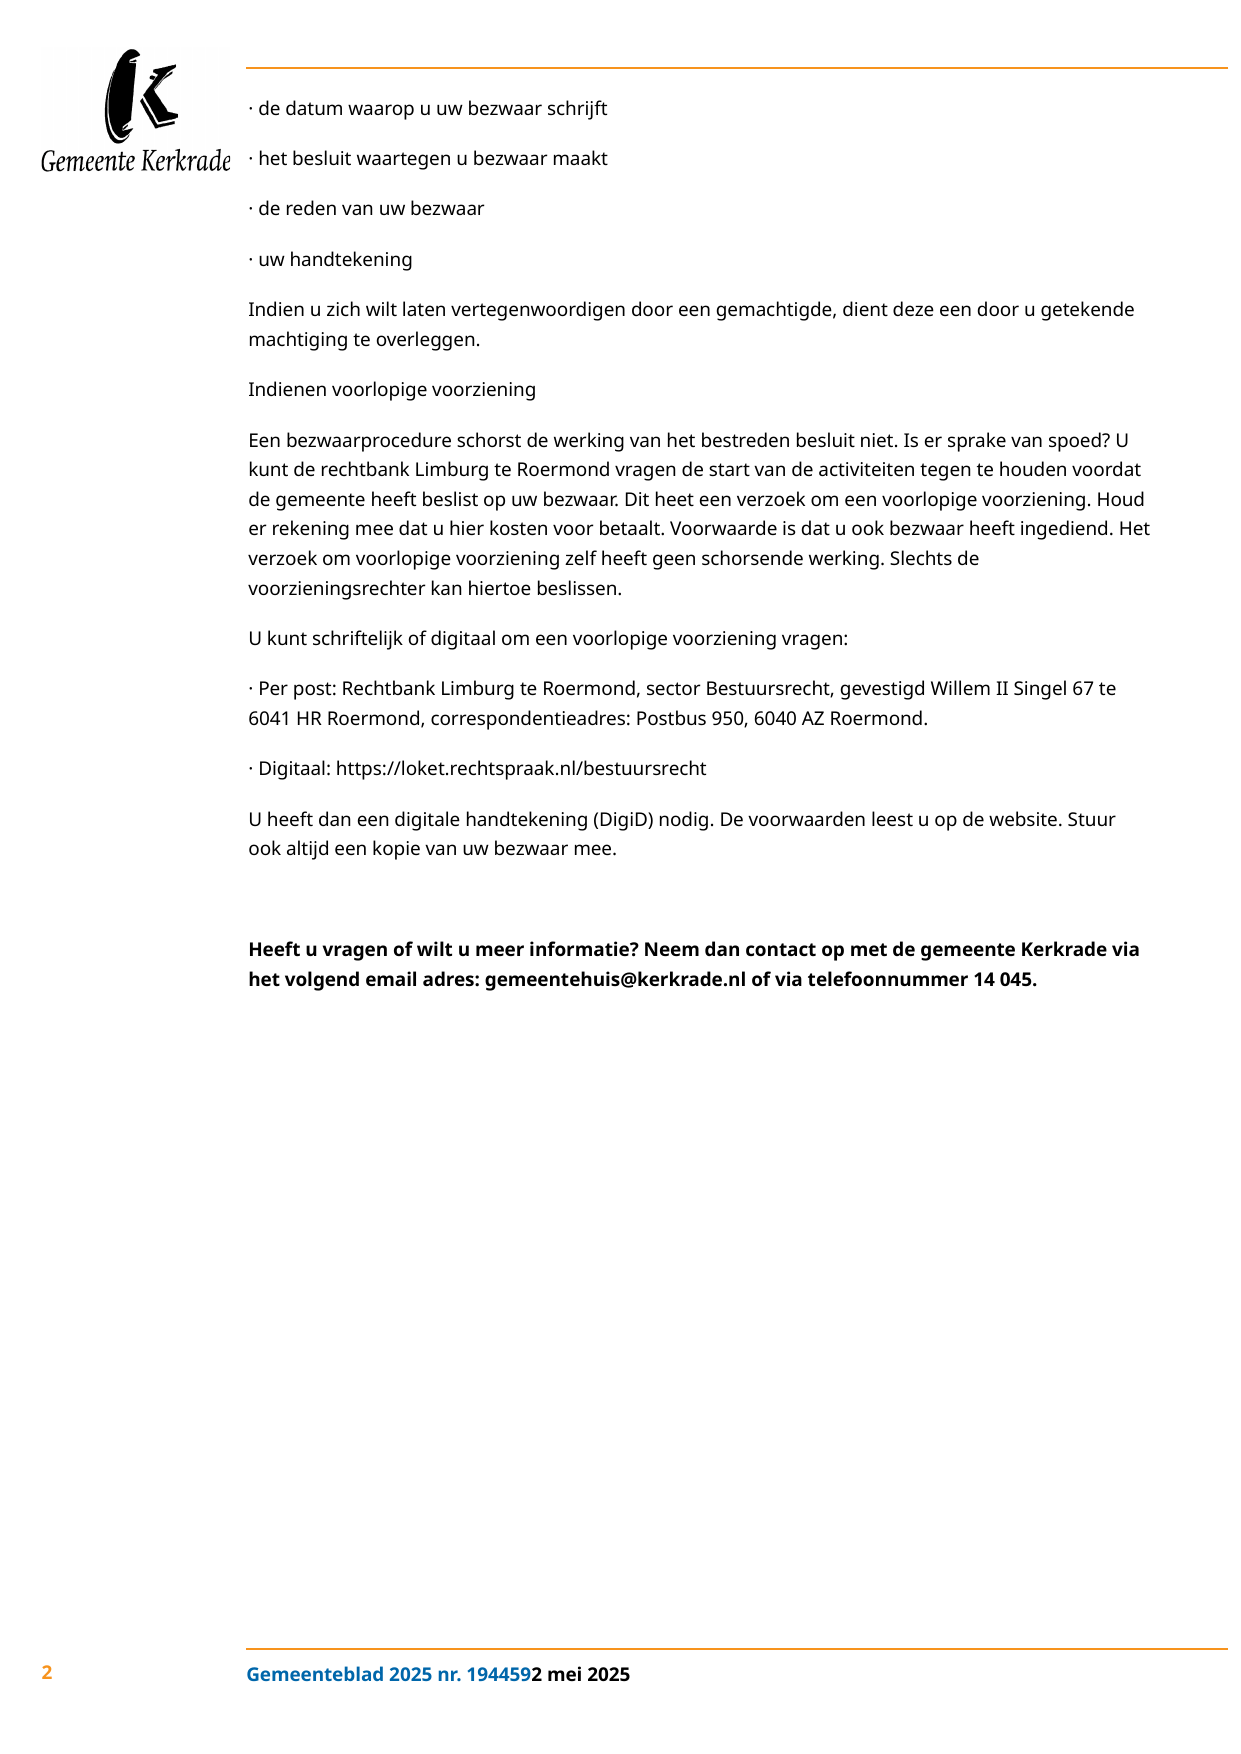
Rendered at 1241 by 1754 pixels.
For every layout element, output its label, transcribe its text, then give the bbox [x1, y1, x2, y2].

text Indienen voorlopige voorziening [248, 376, 1152, 402]
text · Per post: Rechtbank Limburg te Roermond, sector Bestuursrecht, gevestigd Willem II Singel 67 te 6041 HR Roermond, correspondentieadres: Postbus 950, 6040 AZ Roermond. [248, 676, 1152, 731]
text · uw handtekening [248, 246, 1152, 272]
text Indien u zich wilt laten vertegenwoordigen door een gemachtigde, dient deze een door u getekende machtiging te overleggen. [248, 296, 1152, 352]
text U heeft dan een digitale handtekening (DigiD) nodig. De voorwaarden leest u op de website. Stuur ook altijd een kopie van uw bezwaar mee. [248, 806, 1152, 861]
text · Digitaal: https://loket.rechtspraak.nl/bestuursrecht [248, 756, 1152, 781]
text · de datum waarop u uw bezwaar schrijft [248, 95, 1152, 121]
text · het besluit waartegen u bezwaar maakt [248, 145, 1152, 171]
text U kunt schriftelijk of digitaal om een voorlopige voorziening vragen: [248, 625, 1152, 651]
text Heeft u vragen of wilt u meer informatie? Neem dan contact op met de gemeente Kerkrade via het volgend email adres: gemeentehuis@kerkrade.nl of via telefoonnummer 14 045. [248, 936, 1152, 992]
picture [41, 47, 231, 172]
text Een bezwaarprocedure schorst de werking van het bestreden besluit niet. Is er sprake van spoed? U kunt de rechtbank Limburg te Roermond vragen de start van de activiteiten tegen te houden voordat de gemeente heeft beslist op uw bezwaar. Dit heet een verzoek om een voorlopige voorziening. Houd er rekening mee dat u hier kosten voor betaalt. Voorwaarde is dat u ook bezwaar heeft ingediend. Het verzoek om voorlopige voorziening zelf heeft geen schorsende werking. Slechts de voorzieningsrechter kan hiertoe beslissen. [248, 427, 1152, 601]
text · de reden van uw bezwaar [248, 196, 1152, 221]
